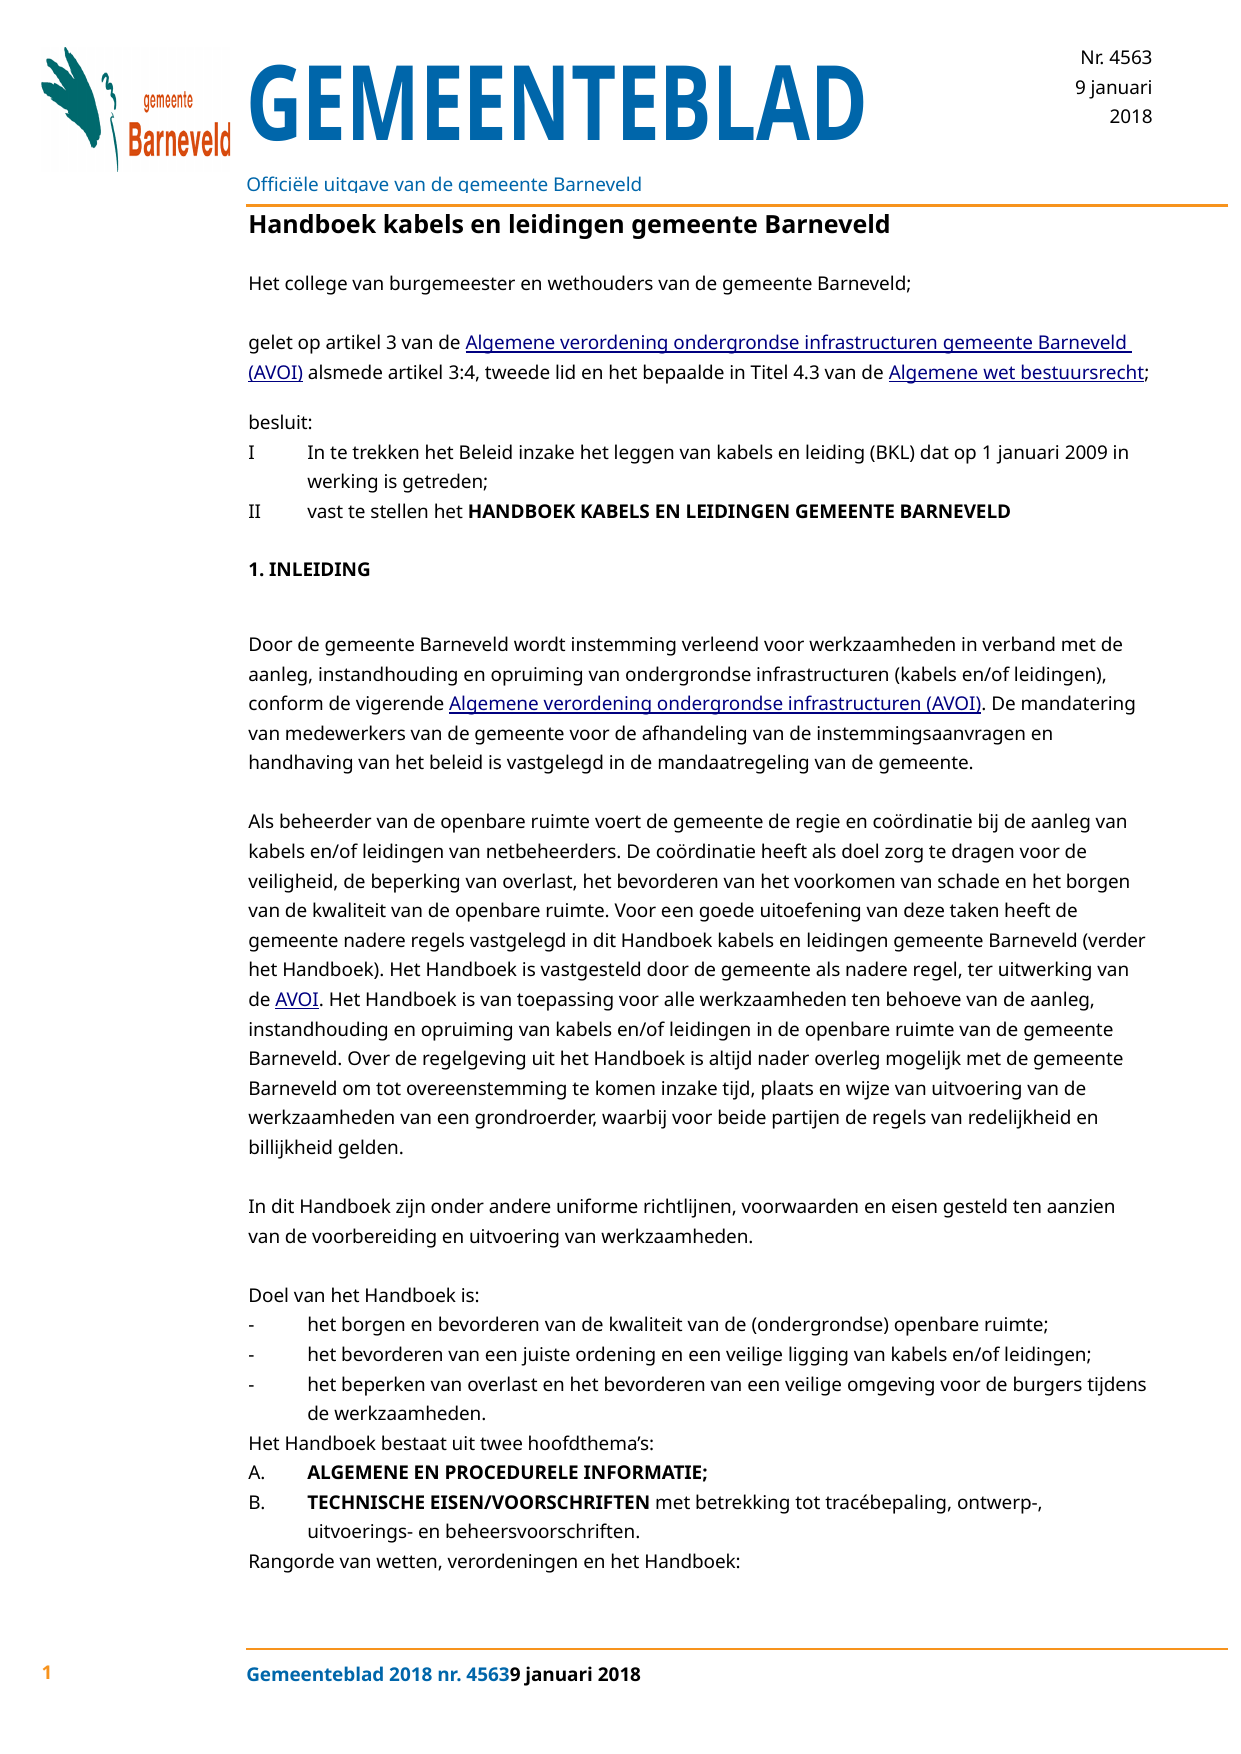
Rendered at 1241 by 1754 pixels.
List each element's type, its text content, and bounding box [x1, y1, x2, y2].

text In dit Handboek zijn onder andere uniforme richtlijnen, voorwaarden en eisen gesteld ten aanzien van de voorbereiding en uitvoering van werkzaamheden. [248, 1193, 1152, 1248]
list het beperken van overlast en het bevorderen van een veilige omgeving voor de burgers tijdens de werkzaamheden. [248, 1371, 1152, 1426]
text Door de gemeente Barneveld wordt instemming verleend voor werkzaamheden in verband met de aanleg, instandhouding en opruiming van ondergrondse infrastructuren (kabels en/of leidingen), conform de vigerende Algemene verordening ondergrondse infrastructuren (AVOI). De mandatering van medewerkers van de gemeente voor de afhandeling van de instemmingsaanvragen en handhaving van het beleid is vastgelegd in de mandaatregeling van de gemeente. [248, 631, 1152, 775]
text 1. INLEIDING [248, 556, 1152, 582]
text besluit: [248, 409, 1152, 435]
list vast te stellen het HANDBOEK KABELS EN LEIDINGEN GEMEENTE BARNEVELD [248, 498, 1152, 524]
picture [41, 47, 231, 172]
text Doel van het Handboek is: [248, 1282, 1152, 1308]
text Rangorde van wetten, verordeningen en het Handboek: [248, 1548, 1152, 1574]
list het borgen en bevorderen van de kwaliteit van de (ondergrondse) openbare ruimte; [248, 1312, 1152, 1337]
text Als beheerder van de openbare ruimte voert de gemeente de regie en coördinatie bij de aanleg van kabels en/of leidingen van netbeheerders. De coördinatie heeft als doel zorg te dragen voor de veiligheid, de beperking van overlast, het bevorderen van het voorkomen van schade en het borgen van de kwaliteit van de openbare ruimte. Voor een goede uitoefening van deze taken heeft de gemeente nadere regels vastgelegd in dit Handboek kabels en leidingen gemeente Barneveld (verder het Handboek). Het Handboek is vastgesteld door de gemeente als nadere regel, ter uitwerking van de AVOI. Het Handboek is van toepassing voor alle werkzaamheden ten behoeve van de aanleg, instandhouding en opruiming van kabels en/of leidingen in de openbare ruimte van de gemeente Barneveld. Over de regelgeving uit het Handboek is altijd nader overleg mogelijk met de gemeente Barneveld om tot overeenstemming te komen inzake tijd, plaats en wijze van uitvoering van de werkzaamheden van een grondroerder, waarbij voor beide partijen de regels van redelijkheid en billijkheid gelden. [248, 809, 1152, 1160]
text Het college van burgemeester en wethouders van de gemeente Barneveld; [248, 270, 1152, 296]
text Handboek kabels en leidingen gemeente Barneveld [248, 207, 1152, 241]
list het bevorderen van een juiste ordening en een veilige ligging van kabels en/of leidingen; [248, 1341, 1152, 1367]
list ALGEMENE EN PROCEDURELE INFORMATIE; [248, 1459, 1152, 1485]
list TECHNISCHE EISEN/VOORSCHRIFTEN met betrekking tot tracébepaling, ontwerp-, uitvoerings- en beheersvoorschriften. [248, 1489, 1152, 1544]
text Het Handboek bestaat uit twee hoofdthema’s: [248, 1430, 1152, 1456]
list In te trekken het Beleid inzake het leggen van kabels en leiding (BKL) dat op 1 januari 2009 in werking is getreden; [248, 439, 1152, 494]
text gelet op artikel 3 van de Algemene verordening ondergrondse infrastructuren gemeente Barneveld (AVOI) alsmede artikel 3:4, tweede lid en het bepaalde in Titel 4.3 van de Algemene wet bestuursrecht; [248, 329, 1152, 385]
